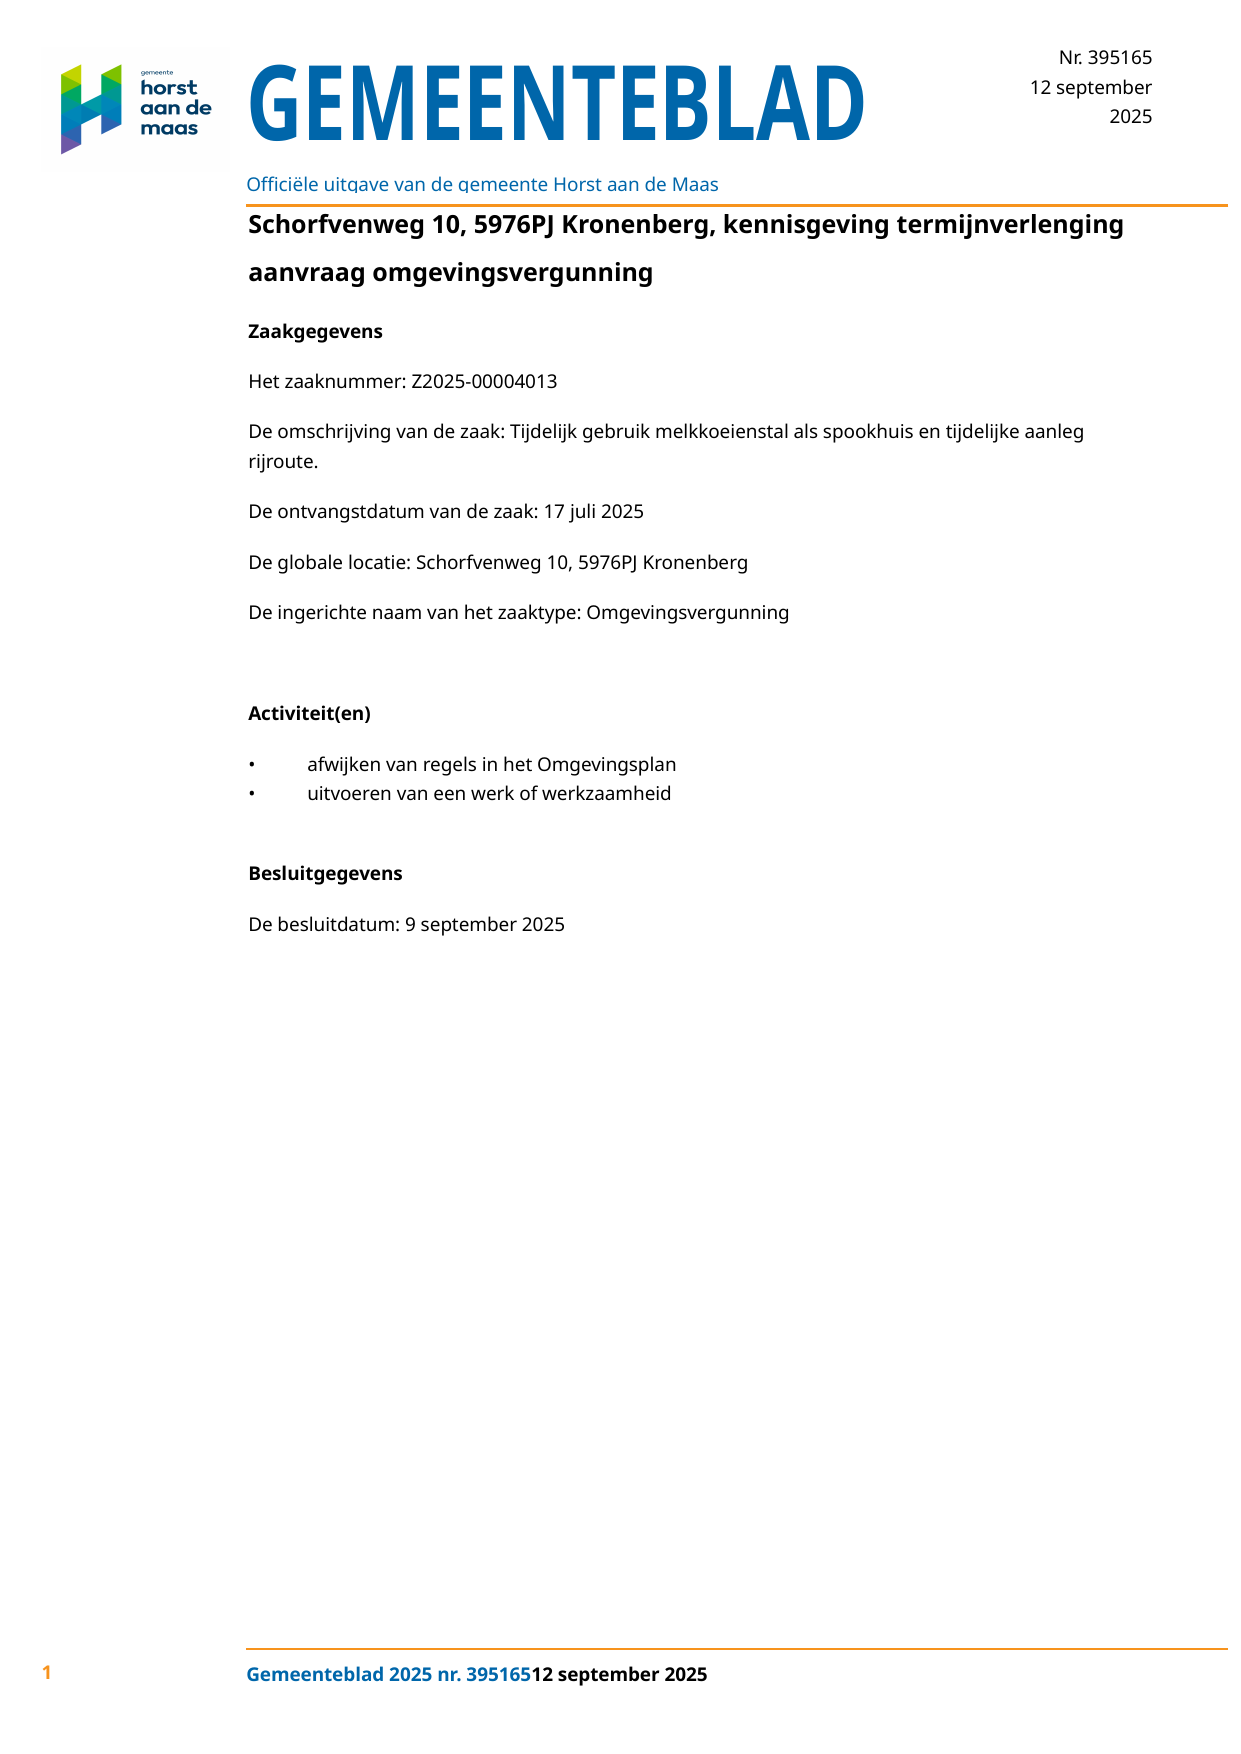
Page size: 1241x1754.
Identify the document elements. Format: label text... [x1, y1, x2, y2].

text Het zaaknummer: Z2025-00004013 [248, 368, 1152, 394]
text De omschrijving van de zaak: Tijdelijk gebruik melkkoeienstal als spookhuis en tijdelijke aanleg rijroute. [248, 419, 1152, 474]
picture [41, 47, 231, 172]
list uitvoeren van een werk of werkzaamheid [248, 780, 1152, 806]
text De globale locatie: Schorfvenweg 10, 5976PJ Kronenberg [248, 549, 1152, 575]
text De ingerichte naam van het zaaktype: Omgevingsvergunning [248, 599, 1152, 625]
text De besluitdatum: 9 september 2025 [248, 911, 1152, 937]
text Schorfvenweg 10, 5976PJ Kronenberg, kennisgeving termijnverlenging aanvraag omgevingsvergunning [248, 207, 1152, 288]
text Zaakgegevens [248, 318, 1152, 344]
text De ontvangstdatum van de zaak: 17 juli 2025 [248, 499, 1152, 524]
text Besluitgegevens [248, 860, 1152, 886]
text Activiteit(en) [248, 700, 1152, 726]
list afwijken van regels in het Omgevingsplan [248, 751, 1152, 777]
